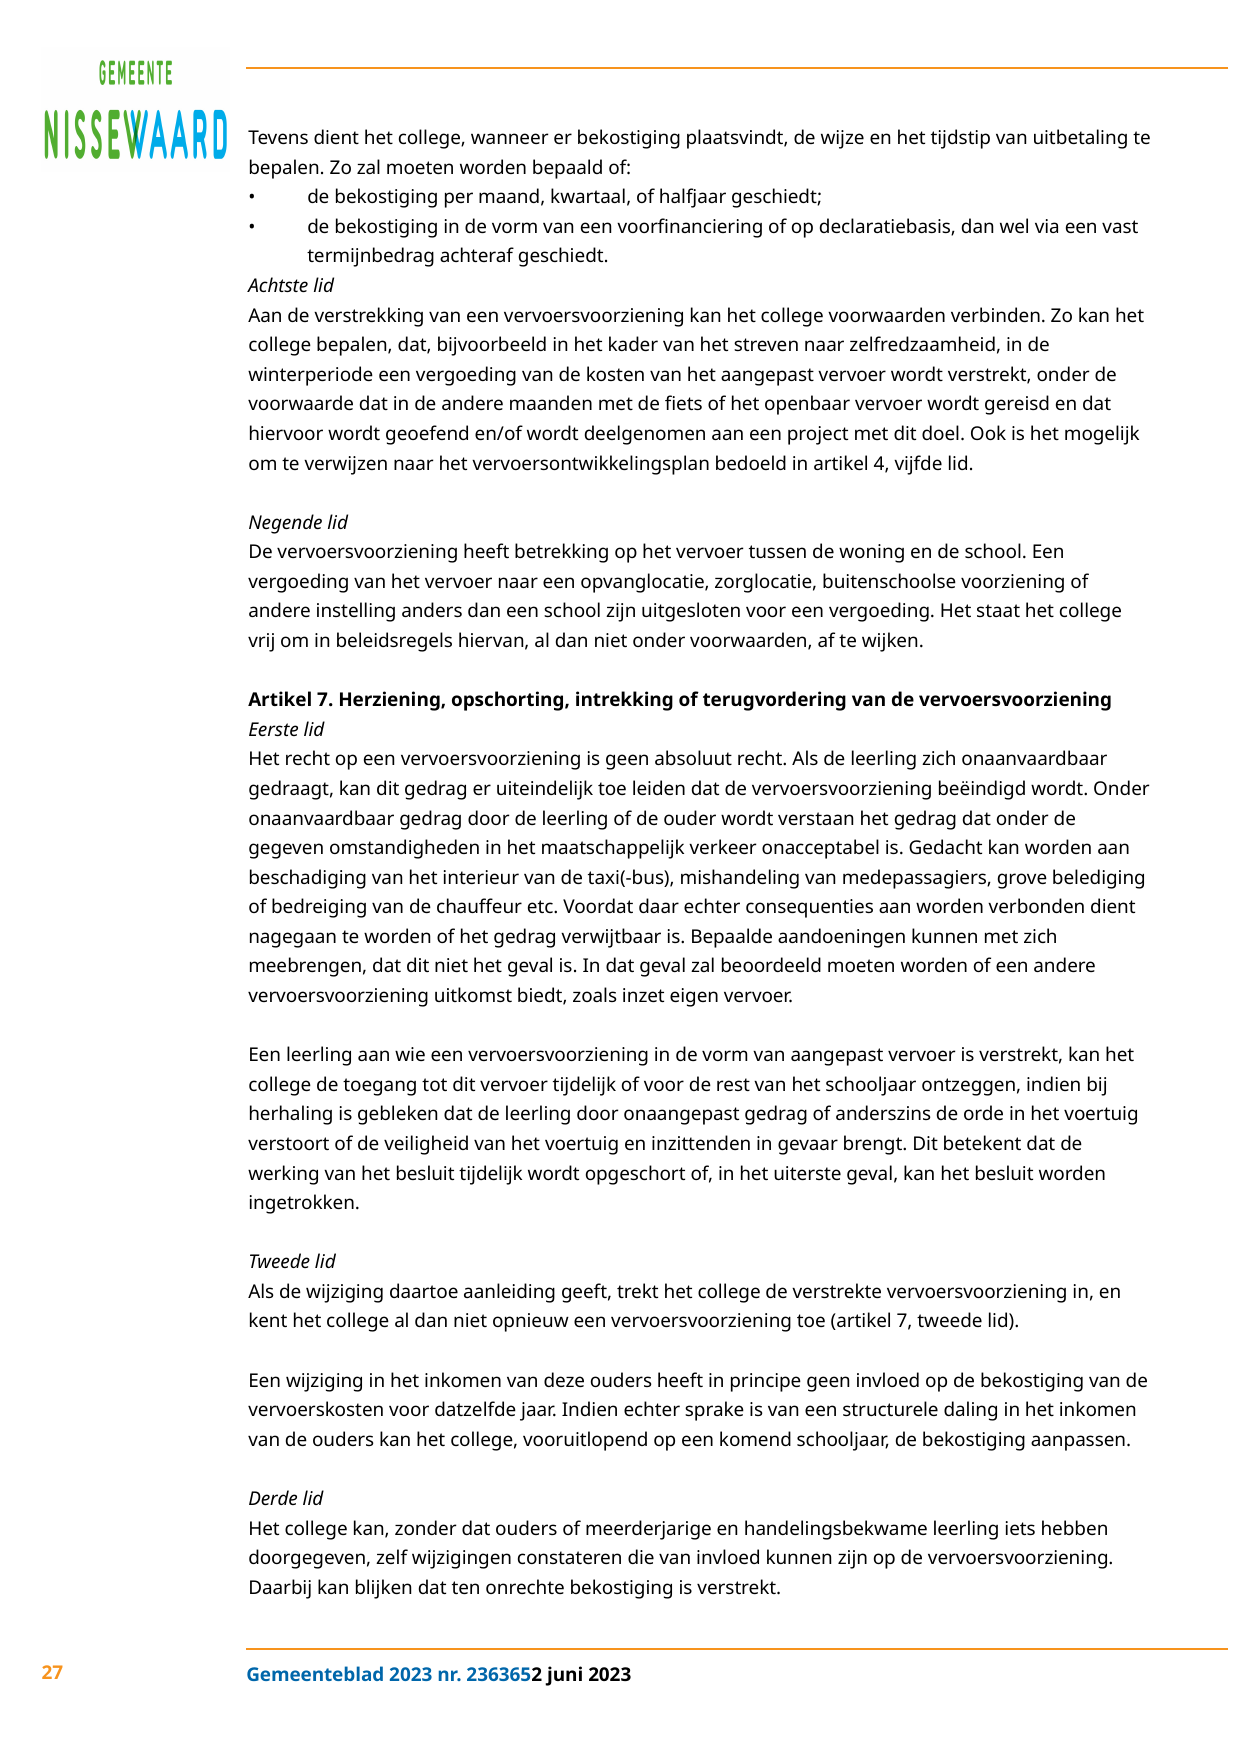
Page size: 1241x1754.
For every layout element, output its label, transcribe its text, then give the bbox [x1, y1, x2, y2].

text Tweede lid [248, 1248, 1152, 1274]
text Negende lid [248, 509, 1152, 535]
text Het recht op een vervoersvoorziening is geen absoluut recht. Als de leerling zich onaanvaardbaar gedraagt, kan dit gedrag er uiteindelijk toe leiden dat de vervoersvoorziening beëindigd wordt. Onder onaanvaardbaar gedrag door de leerling of de ouder wordt verstaan het gedrag dat onder de gegeven omstandigheden in het maatschappelijk verkeer onacceptabel is. Gedacht kan worden aan beschadiging van het interieur van de taxi(-bus), mishandeling van medepassagiers, grove belediging of bedreiging van de chauffeur etc. Voordat daar echter consequenties aan worden verbonden dient nagegaan te worden of het gedrag verwijtbaar is. Bepaalde aandoeningen kunnen met zich meebrengen, dat dit niet het geval is. In dat geval zal beoordeeld moeten worden of een andere vervoersvoorziening uitkomst biedt, zoals inzet eigen vervoer. [248, 746, 1152, 1008]
text Tevens dient het college, wanneer er bekostiging plaatsvindt, de wijze en het tijdstip van uitbetaling te bepalen. Zo zal moeten worden bepaald of: [248, 124, 1152, 180]
text Het college kan, zonder dat ouders of meerderjarige en handelingsbekwame leerling iets hebben doorgegeven, zelf wijzigingen constateren die van invloed kunnen zijn op de vervoersvoorziening. Daarbij kan blijken dat ten onrechte bekostiging is verstrekt. [248, 1515, 1152, 1600]
text Artikel 7. Herziening, opschorting, intrekking of terugvordering van de vervoersvoorziening [248, 686, 1152, 712]
picture [41, 47, 231, 172]
list de bekostiging in de vorm van een voorfinanciering of op declaratiebasis, dan wel via een vast termijnbedrag achteraf geschiedt. [248, 213, 1152, 268]
text Achtste lid [248, 272, 1152, 298]
text Als de wijziging daartoe aanleiding geeft, trekt het college de verstrekte vervoersvoorziening in, en kent het college al dan niet opnieuw een vervoersvoorziening toe (artikel 7, tweede lid). [248, 1278, 1152, 1333]
text Eerste lid [248, 716, 1152, 742]
text Een wijziging in het inkomen van deze ouders heeft in principe geen invloed op de bekostiging van de vervoerskosten voor datzelfde jaar. Indien echter sprake is van een structurele daling in het inkomen van de ouders kan het college, vooruitlopend op een komend schooljaar, de bekostiging aanpassen. [248, 1367, 1152, 1452]
text Derde lid [248, 1485, 1152, 1511]
list de bekostiging per maand, kwartaal, of halfjaar geschiedt; [248, 183, 1152, 209]
text De vervoersvoorziening heeft betrekking op het vervoer tussen de woning en de school. Een vergoeding van het vervoer naar een opvanglocatie, zorglocatie, buitenschoolse voorziening of andere instelling anders dan een school zijn uitgesloten voor een vergoeding. Het staat het college vrij om in beleidsregels hiervan, al dan niet onder voorwaarden, af te wijken. [248, 538, 1152, 653]
text Aan de verstrekking van een vervoersvoorziening kan het college voorwaarden verbinden. Zo kan het college bepalen, dat, bijvoorbeeld in het kader van het streven naar zelfredzaamheid, in de winterperiode een vergoeding van de kosten van het aangepast vervoer wordt verstrekt, onder de voorwaarde dat in de andere maanden met de fiets of het openbaar vervoer wordt gereisd en dat hiervoor wordt geoefend en/of wordt deelgenomen aan een project met dit doel. Ook is het mogelijk om te verwijzen naar het vervoersontwikkelingsplan bedoeld in artikel 4, vijfde lid. [248, 302, 1152, 476]
text Een leerling aan wie een vervoersvoorziening in de vorm van aangepast vervoer is verstrekt, kan het college de toegang tot dit vervoer tijdelijk of voor de rest van het schooljaar ontzeggen, indien bij herhaling is gebleken dat de leerling door onaangepast gedrag of anderszins de orde in het voertuig verstoort of de veiligheid van het voertuig en inzittenden in gevaar brengt. Dit betekent dat de werking van het besluit tijdelijk wordt opgeschort of, in het uiterste geval, kan het besluit worden ingetrokken. [248, 1041, 1152, 1215]
